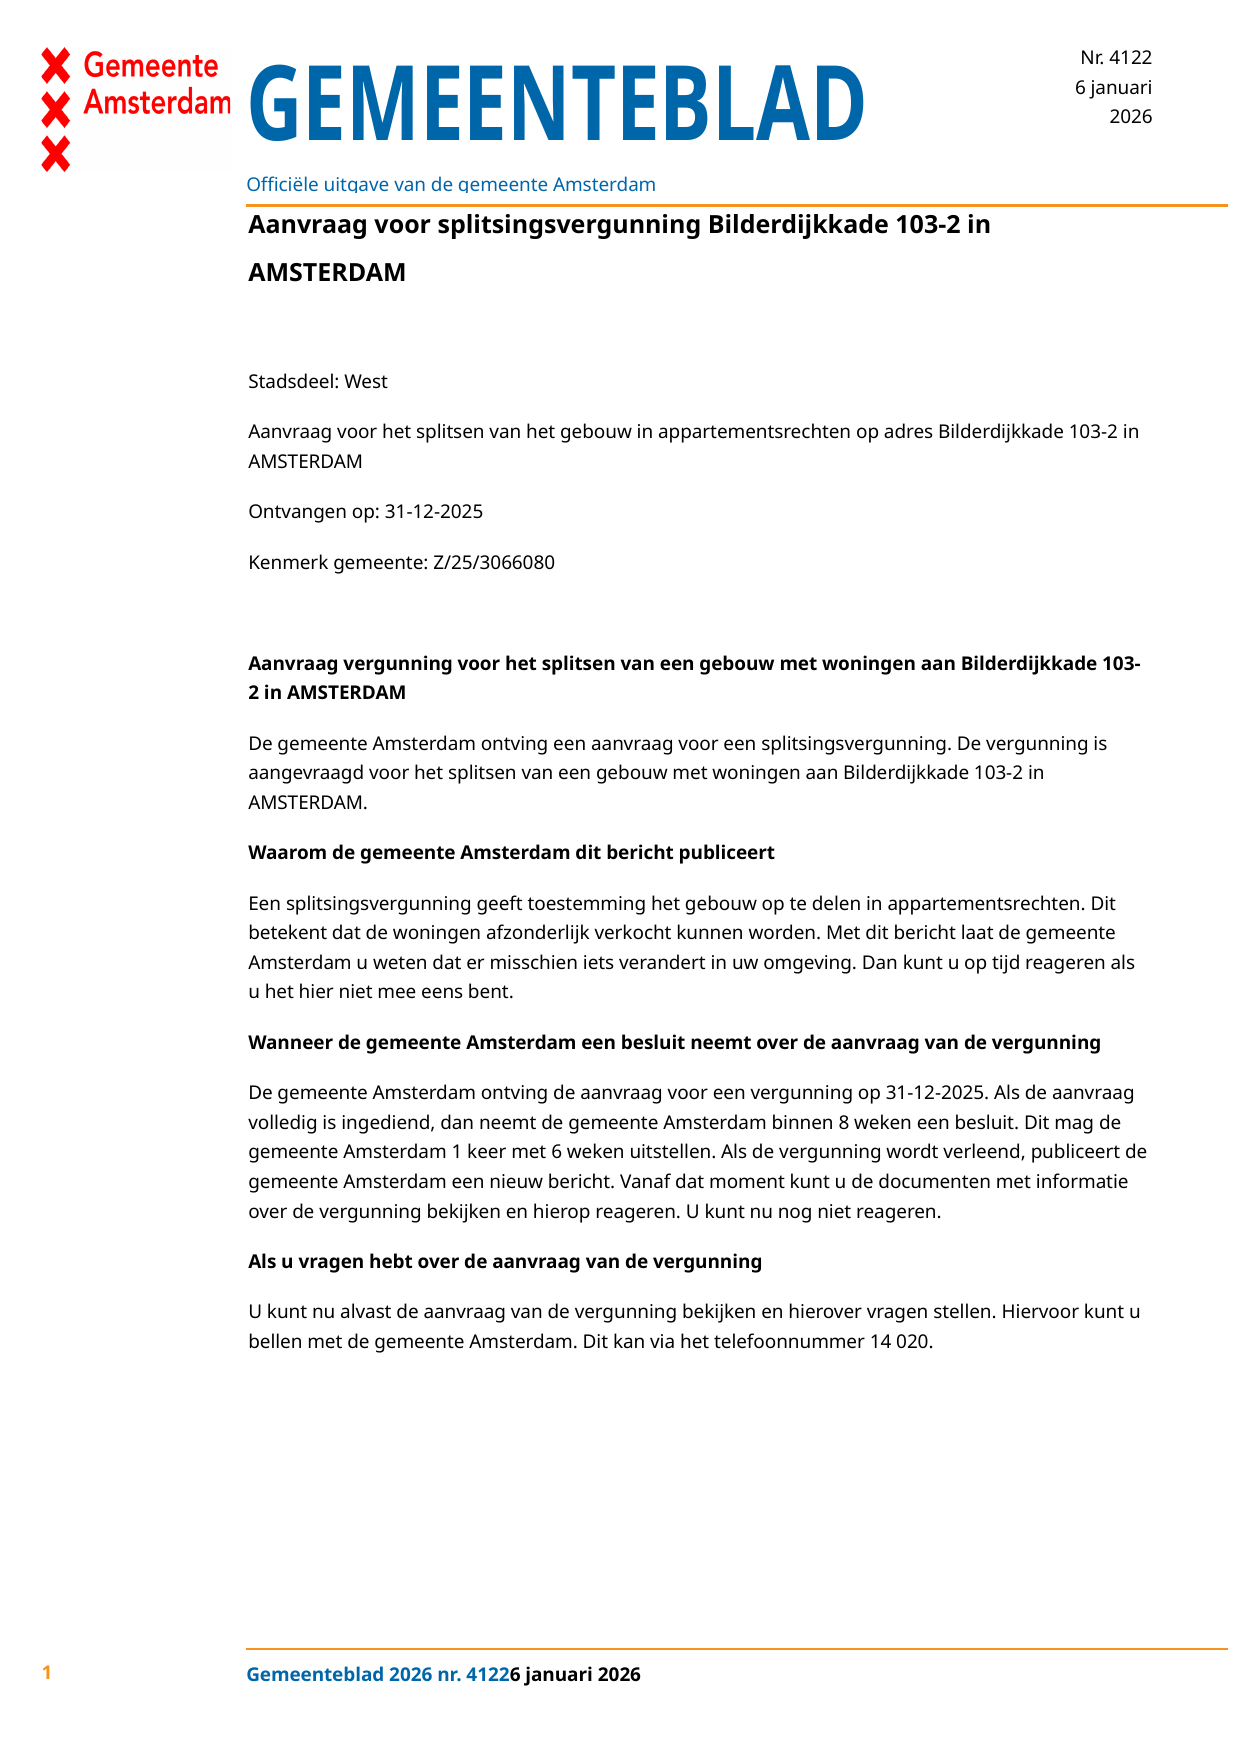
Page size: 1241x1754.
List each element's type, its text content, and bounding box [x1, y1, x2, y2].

picture [41, 47, 231, 172]
text Aanvraag voor splitsingsvergunning Bilderdijkkade 103-2 in AMSTERDAM [248, 207, 1152, 288]
text Aanvraag voor het splitsen van het gebouw in appartementsrechten op adres Bilderdijkkade 103-2 in AMSTERDAM [248, 419, 1152, 474]
text Ontvangen op: 31-12-2025 [248, 499, 1152, 524]
text De gemeente Amsterdam ontving een aanvraag voor een splitsingsvergunning. De vergunning is aangevraagd voor het splitsen van een gebouw met woningen aan Bilderdijkkade 103-2 in AMSTERDAM. [248, 730, 1152, 815]
text Als u vragen hebt over de aanvraag van de vergunning [248, 1248, 1152, 1274]
text U kunt nu alvast de aanvraag van de vergunning bekijken en hierover vragen stellen. Hiervoor kunt u bellen met de gemeente Amsterdam. Dit kan via het telefoonnummer 14 020. [248, 1299, 1152, 1354]
text Stadsdeel: West [248, 368, 1152, 394]
text De gemeente Amsterdam ontving de aanvraag voor een vergunning op 31-12-2025. Als de aanvraag volledig is ingediend, dan neemt de gemeente Amsterdam binnen 8 weken een besluit. Dit mag de gemeente Amsterdam 1 keer met 6 weken uitstellen. Als de vergunning wordt verleend, publiceert de gemeente Amsterdam een nieuw bericht. Vanaf dat moment kunt u de documenten met informatie over de vergunning bekijken en hierop reageren. U kunt nu nog niet reageren. [248, 1079, 1152, 1224]
text Een splitsingsvergunning geeft toestemming het gebouw op te delen in appartementsrechten. Dit betekent dat de woningen afzonderlijk verkocht kunnen worden. Met dit bericht laat de gemeente Amsterdam u weten dat er misschien iets verandert in uw omgeving. Dan kunt u op tijd reageren als u het hier niet mee eens bent. [248, 890, 1152, 1004]
text Aanvraag vergunning voor het splitsen van een gebouw met woningen aan Bilderdijkkade 103-2 in AMSTERDAM [248, 650, 1152, 705]
text Kenmerk gemeente: Z/25/3066080 [248, 549, 1152, 575]
text Wanneer de gemeente Amsterdam een besluit neemt over de aanvraag van de vergunning [248, 1029, 1152, 1055]
text Waarom de gemeente Amsterdam dit bericht publiceert [248, 839, 1152, 865]
